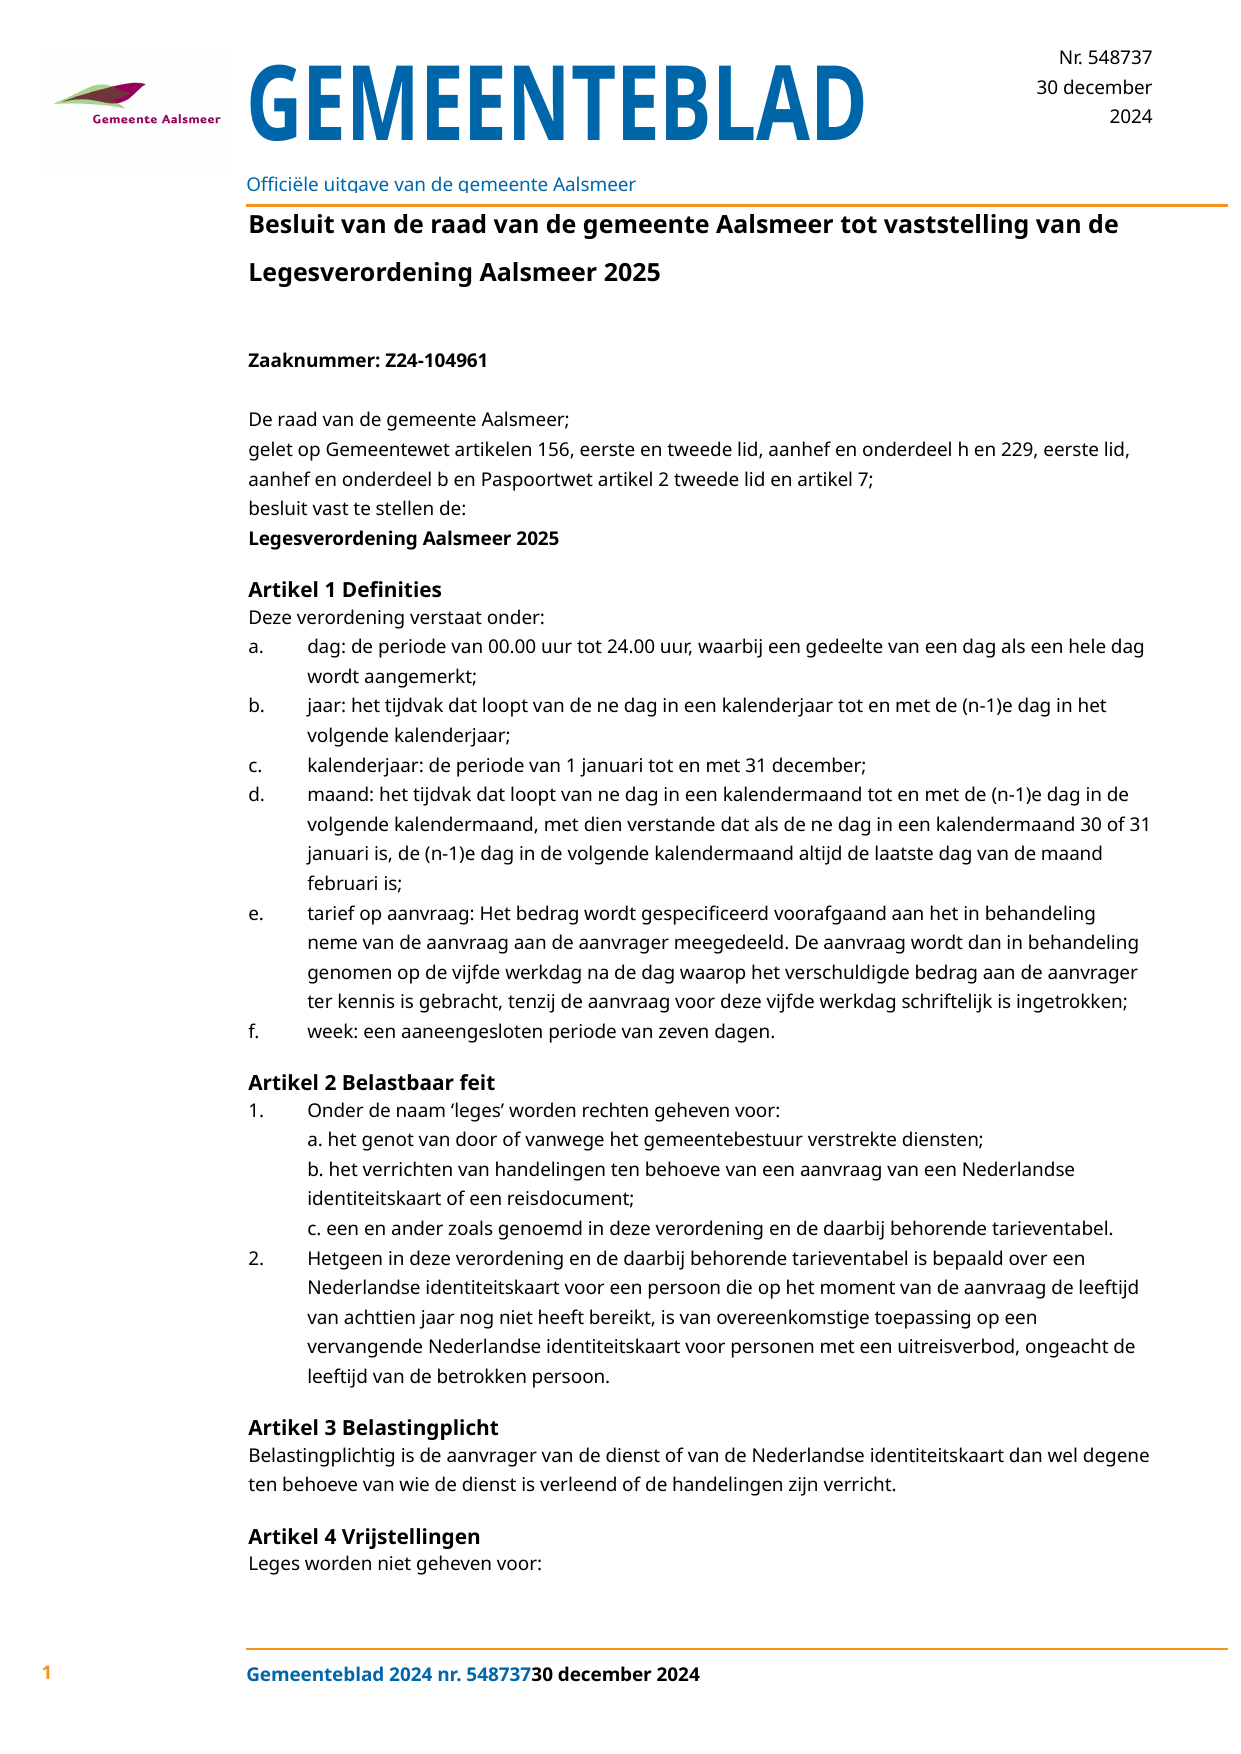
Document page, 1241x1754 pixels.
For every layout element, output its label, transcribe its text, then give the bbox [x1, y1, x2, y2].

text Artikel 2 Belastbaar feit [248, 1068, 1152, 1097]
list kalenderjaar: de periode van 1 januari tot en met 31 december; [248, 752, 1152, 777]
text besluit vast te stellen de: [248, 495, 1152, 521]
text Artikel 1 Definities [248, 575, 1152, 604]
text Artikel 4 Vrijstellingen [248, 1522, 1152, 1550]
picture [41, 47, 231, 172]
text Deze verordening verstaat onder: [248, 604, 1152, 629]
list Onder de naam ‘leges’ worden rechten geheven voor: [248, 1097, 1152, 1123]
list week: een aaneengesloten periode van zeven dagen. [248, 1018, 1152, 1044]
text Belastingplichtig is de aanvrager van de dienst of van de Nederlandse identiteitskaart dan wel degene ten behoeve van wie de dienst is verleend of de handelingen zijn verricht. [248, 1442, 1152, 1497]
list maand: het tijdvak dat loopt van ne dag in een kalendermaand tot en met de (n-1)e dag in de volgende kalendermaand, met dien verstande dat als de ne dag in een kalendermaand 30 of 31 januari is, de (n-1)e dag in de volgende kalendermaand altijd de laatste dag van de maand februari is; [248, 781, 1152, 896]
text Leges worden niet geheven voor: [248, 1550, 1152, 1576]
text Artikel 3 Belastingplicht [248, 1413, 1152, 1442]
text Besluit van de raad van de gemeente Aalsmeer tot vaststelling van de Legesverordening Aalsmeer 2025 [248, 207, 1152, 288]
list jaar: het tijdvak dat loopt van de ne dag in een kalenderjaar tot en met de (n-1)e dag in het volgende kalenderjaar; [248, 693, 1152, 748]
list b. het verrichten van handelingen ten behoeve van een aanvraag van een Nederlandse identiteitskaart of een reisdocument; [248, 1156, 1152, 1211]
text Zaaknummer: Z24-104961 [248, 347, 1152, 373]
list c. een en ander zoals genoemd in deze verordening en de daarbij behorende tarieventabel. [248, 1215, 1152, 1241]
text Legesverordening Aalsmeer 2025 [248, 525, 1152, 551]
text De raad van de gemeente Aalsmeer; [248, 407, 1152, 432]
list Hetgeen in deze verordening en de daarbij behorende tarieventabel is bepaald over een Nederlandse identiteitskaart voor een persoon die op het moment van de aanvraag de leeftijd van achttien jaar nog niet heeft bereikt, is van overeenkomstige toepassing op een vervangende Nederlandse identiteitskaart voor personen met een uitreisverbod, ongeacht de leeftijd van de betrokken persoon. [248, 1245, 1152, 1389]
list tarief op aanvraag: Het bedrag wordt gespecificeerd voorafgaand aan het in behandeling neme van de aanvraag aan de aanvrager meegedeeld. De aanvraag wordt dan in behandeling genomen op de vijfde werkdag na de dag waarop het verschuldigde bedrag aan de aanvrager ter kennis is gebracht, tenzij de aanvraag voor deze vijfde werkdag schriftelijk is ingetrokken; [248, 900, 1152, 1014]
list a. het genot van door of vanwege het gemeentebestuur verstrekte diensten; [248, 1126, 1152, 1152]
list dag: de periode van 00.00 uur tot 24.00 uur, waarbij een gedeelte van een dag als een hele dag wordt aangemerkt; [248, 633, 1152, 689]
text gelet op Gemeentewet artikelen 156, eerste en tweede lid, aanhef en onderdeel h en 229, eerste lid, aanhef en onderdeel b en Paspoortwet artikel 2 tweede lid en artikel 7; [248, 436, 1152, 492]
